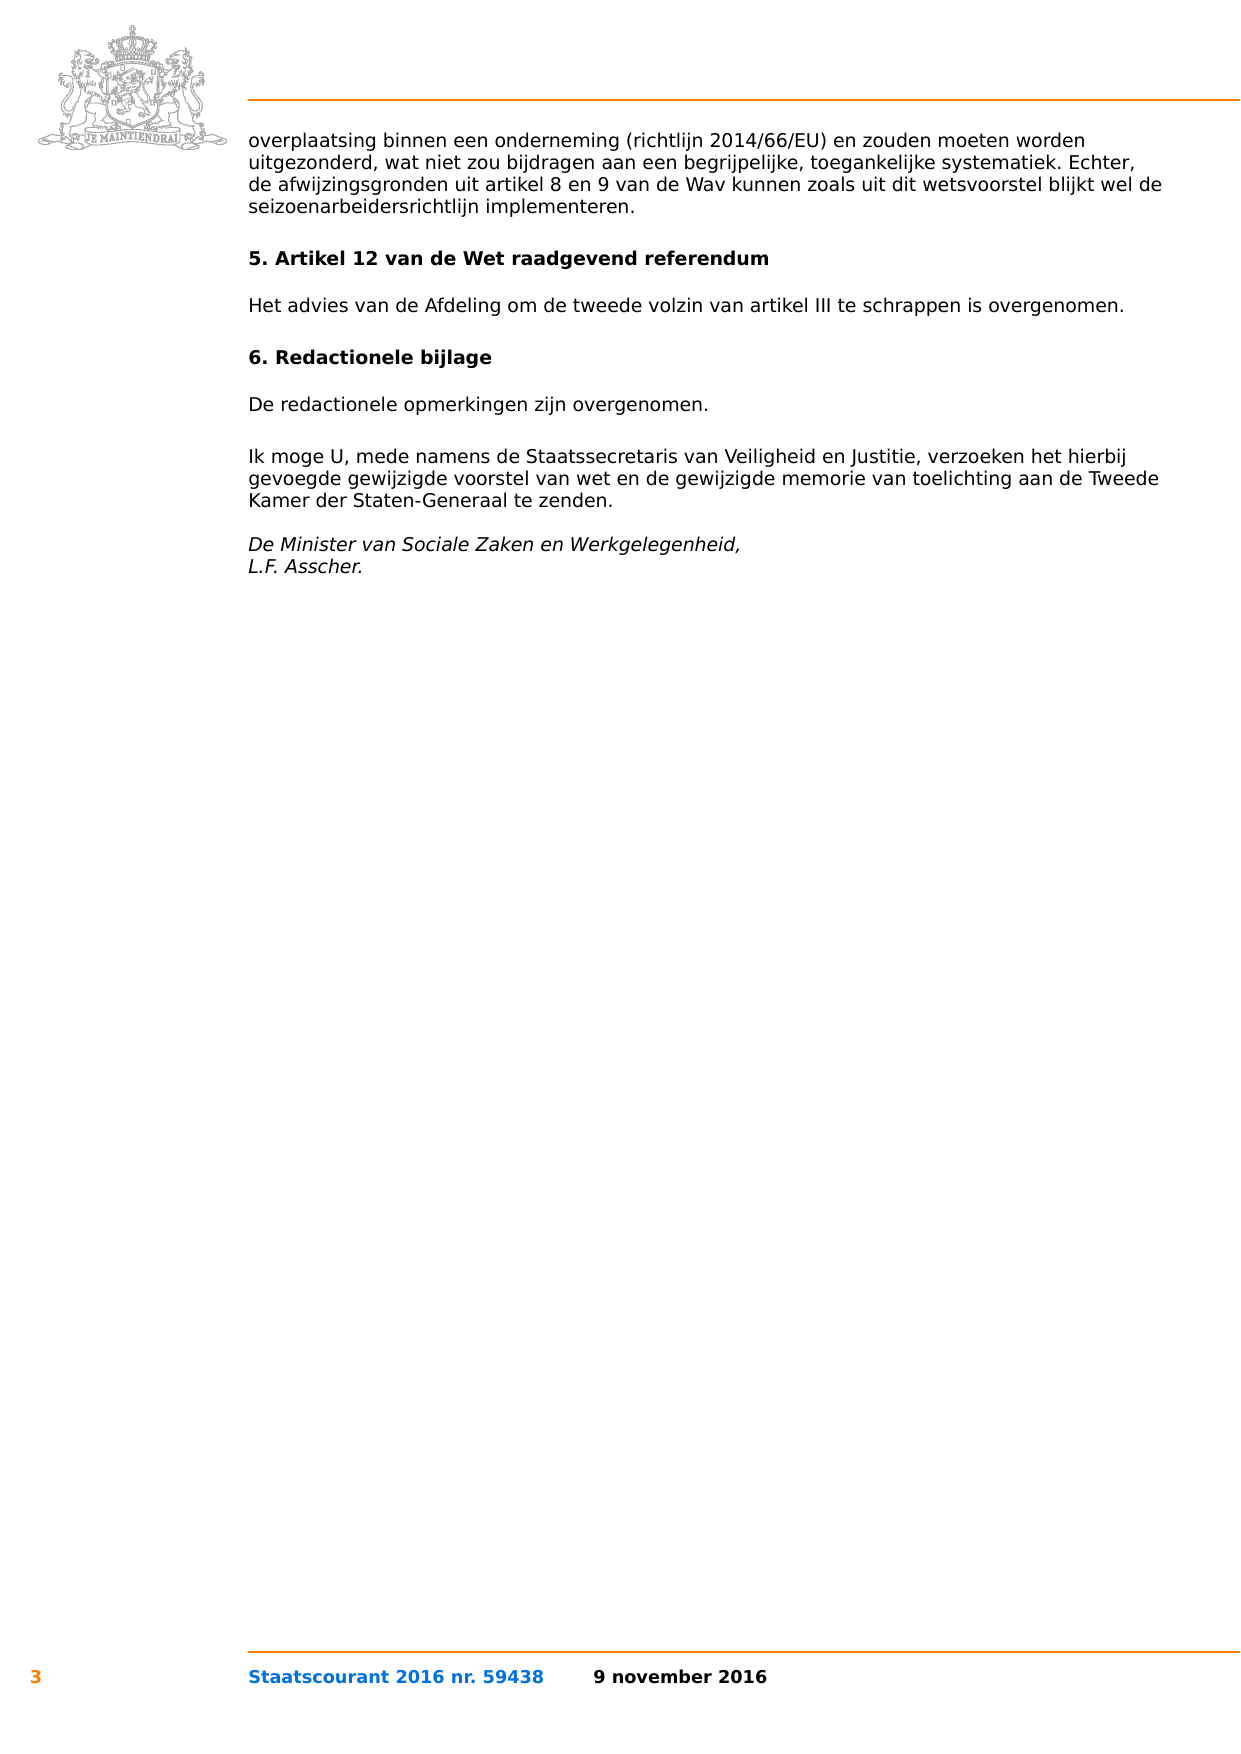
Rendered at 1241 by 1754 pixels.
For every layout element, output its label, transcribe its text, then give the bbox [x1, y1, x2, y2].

text De redactionele opmerkingen zijn overgenomen. [248, 394, 1163, 416]
picture [38, 25, 227, 150]
text overplaatsing binnen een onderneming (richtlijn 2014/66/EU) en zouden moeten worden uitgezonderd, wat niet zou bijdragen aan een begrijpelijke, toegankelijke systematiek. Echter, de afwijzingsgronden uit artikel 8 en 9 van de Wav kunnen zoals uit dit wetsvoorstel blijkt wel de seizoenarbeidersrichtlijn implementeren. [248, 130, 1163, 218]
subtitle 6. Redactionele bijlage [248, 347, 1163, 369]
text Ik moge U, mede namens de Staatssecretaris van Veiligheid en Justitie, verzoeken het hierbij gevoegde gewijzigde voorstel van wet en de gewijzigde memorie van toelichting aan de Tweede Kamer der Staten-Generaal te zenden. [248, 446, 1163, 512]
text Het advies van de Afdeling om de tweede volzin van artikel III te schrappen is overgenomen. [248, 295, 1163, 317]
text De Minister van Sociale Zaken en Werkgelegenheid, L.F. Asscher. [248, 533, 1163, 577]
subtitle 5. Artikel 12 van de Wet raadgevend referendum [248, 248, 1163, 270]
